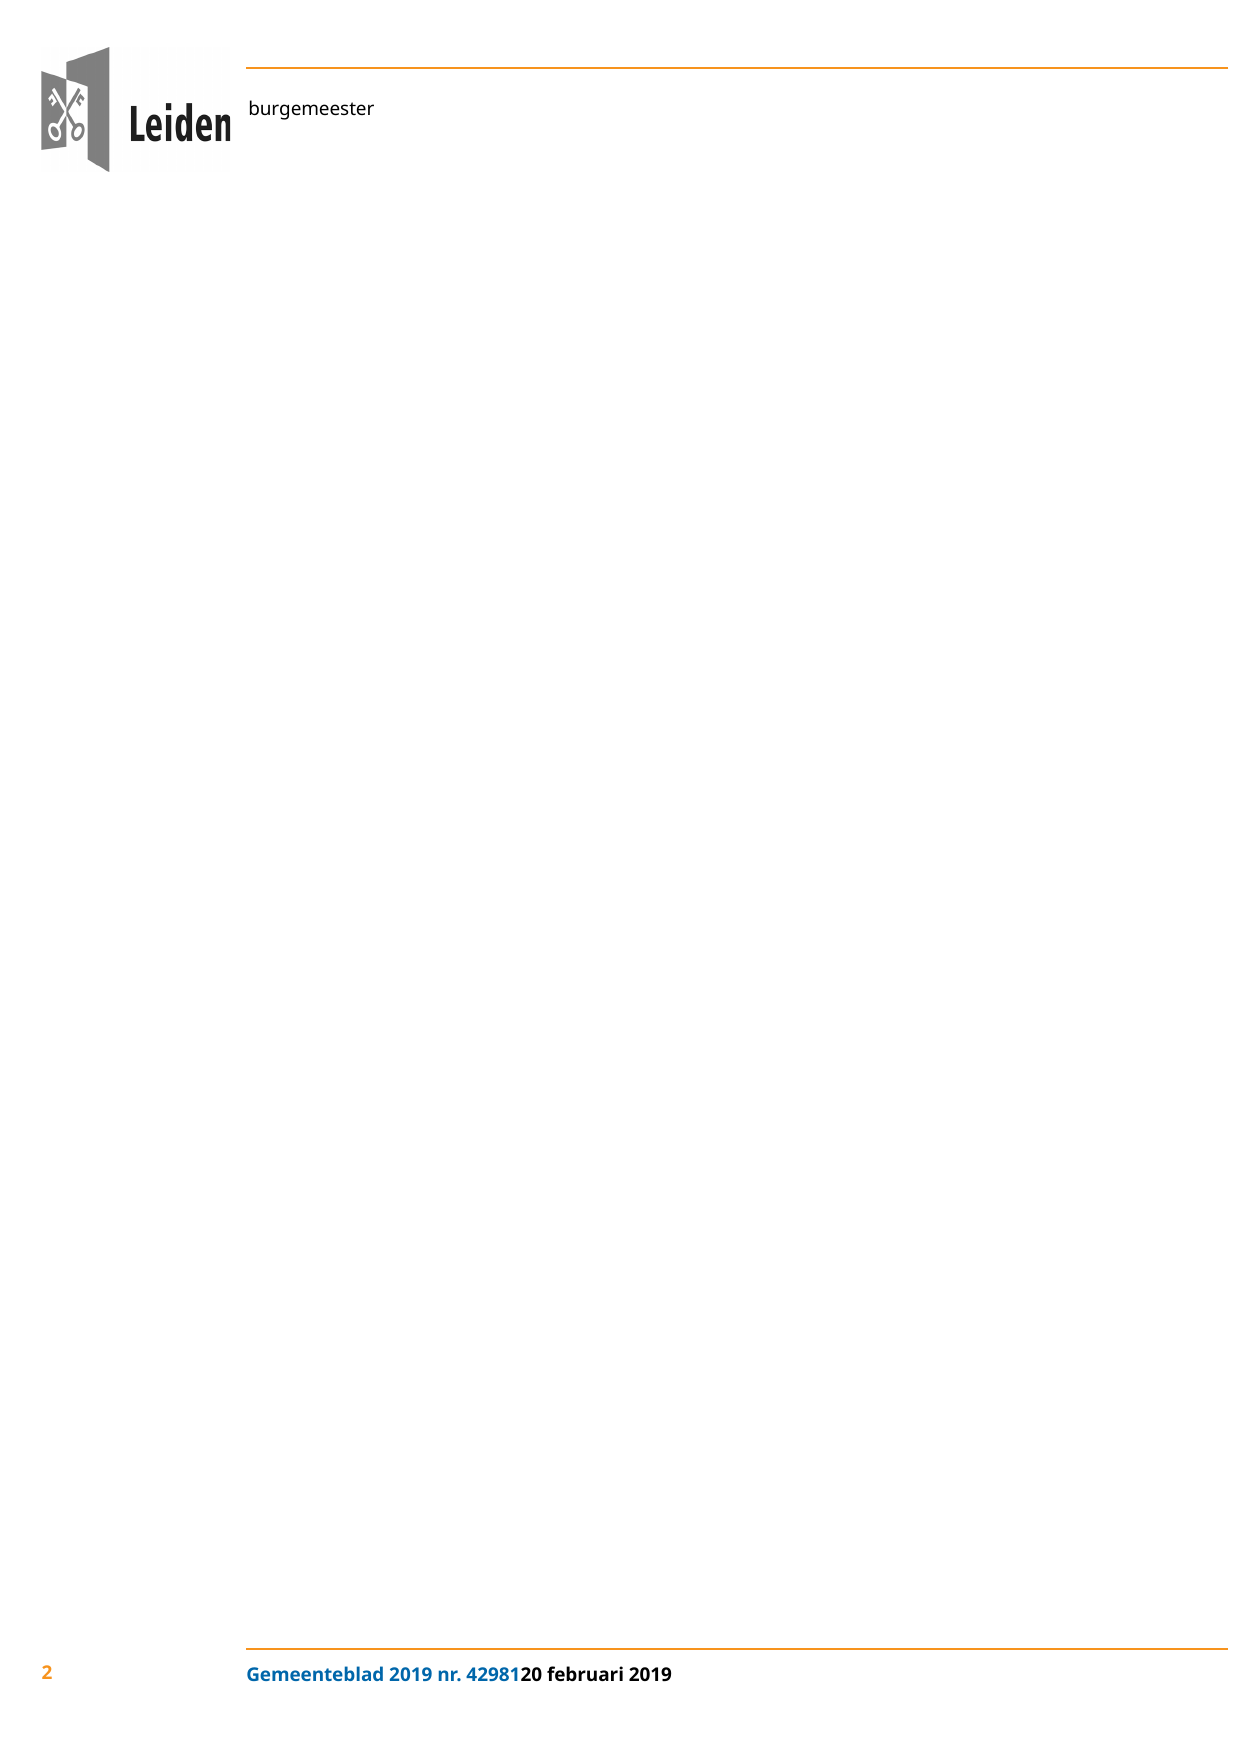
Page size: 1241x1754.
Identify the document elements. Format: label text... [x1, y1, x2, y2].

picture [41, 47, 231, 172]
text burgemeester [248, 95, 1152, 121]
